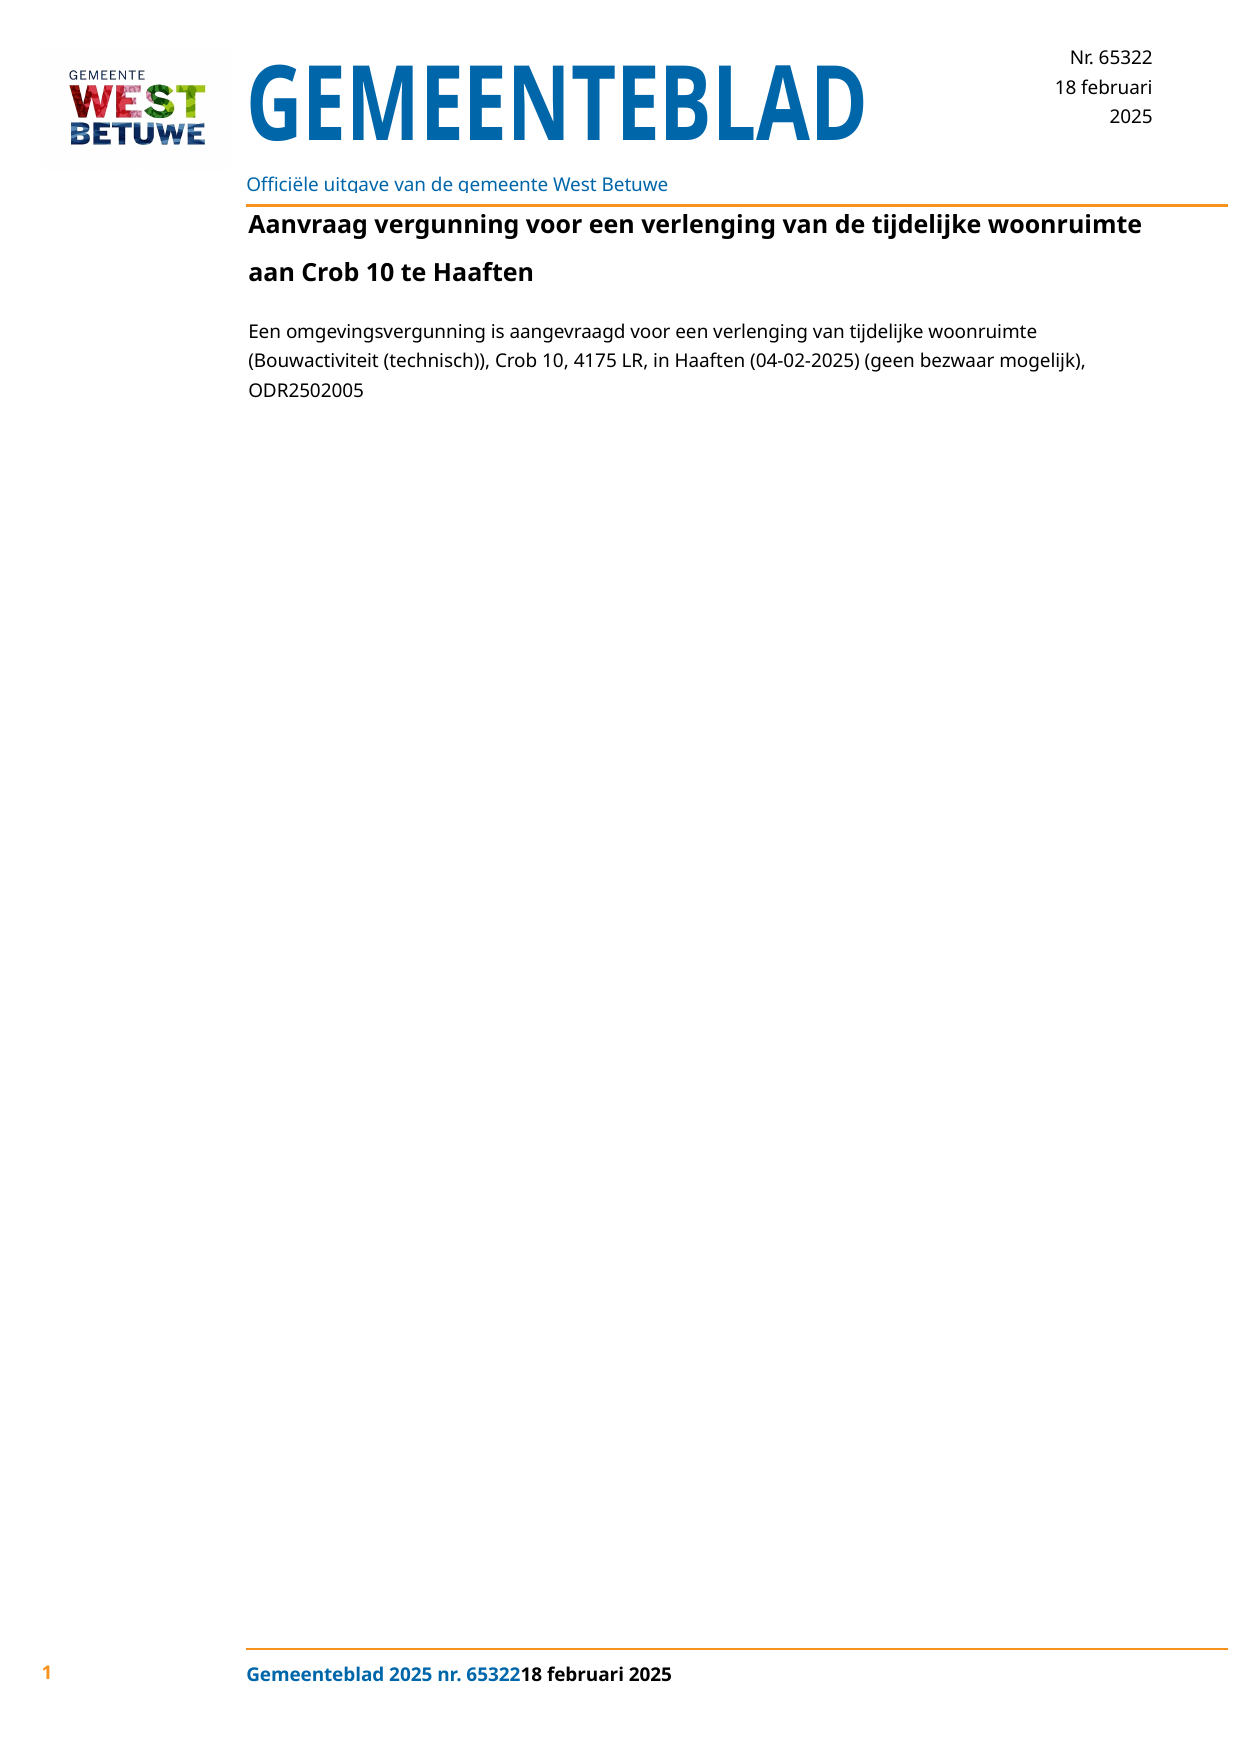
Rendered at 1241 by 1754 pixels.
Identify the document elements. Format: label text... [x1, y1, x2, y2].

picture [41, 47, 231, 172]
text Aanvraag vergunning voor een verlenging van de tijdelijke woonruimte aan Crob 10 te Haaften [248, 207, 1152, 288]
text Een omgevingsvergunning is aangevraagd voor een verlenging van tijdelijke woonruimte (Bouwactiviteit (technisch)), Crob 10, 4175 LR, in Haaften (04-02-2025) (geen bezwaar mogelijk), ODR2502005 [248, 318, 1152, 403]
